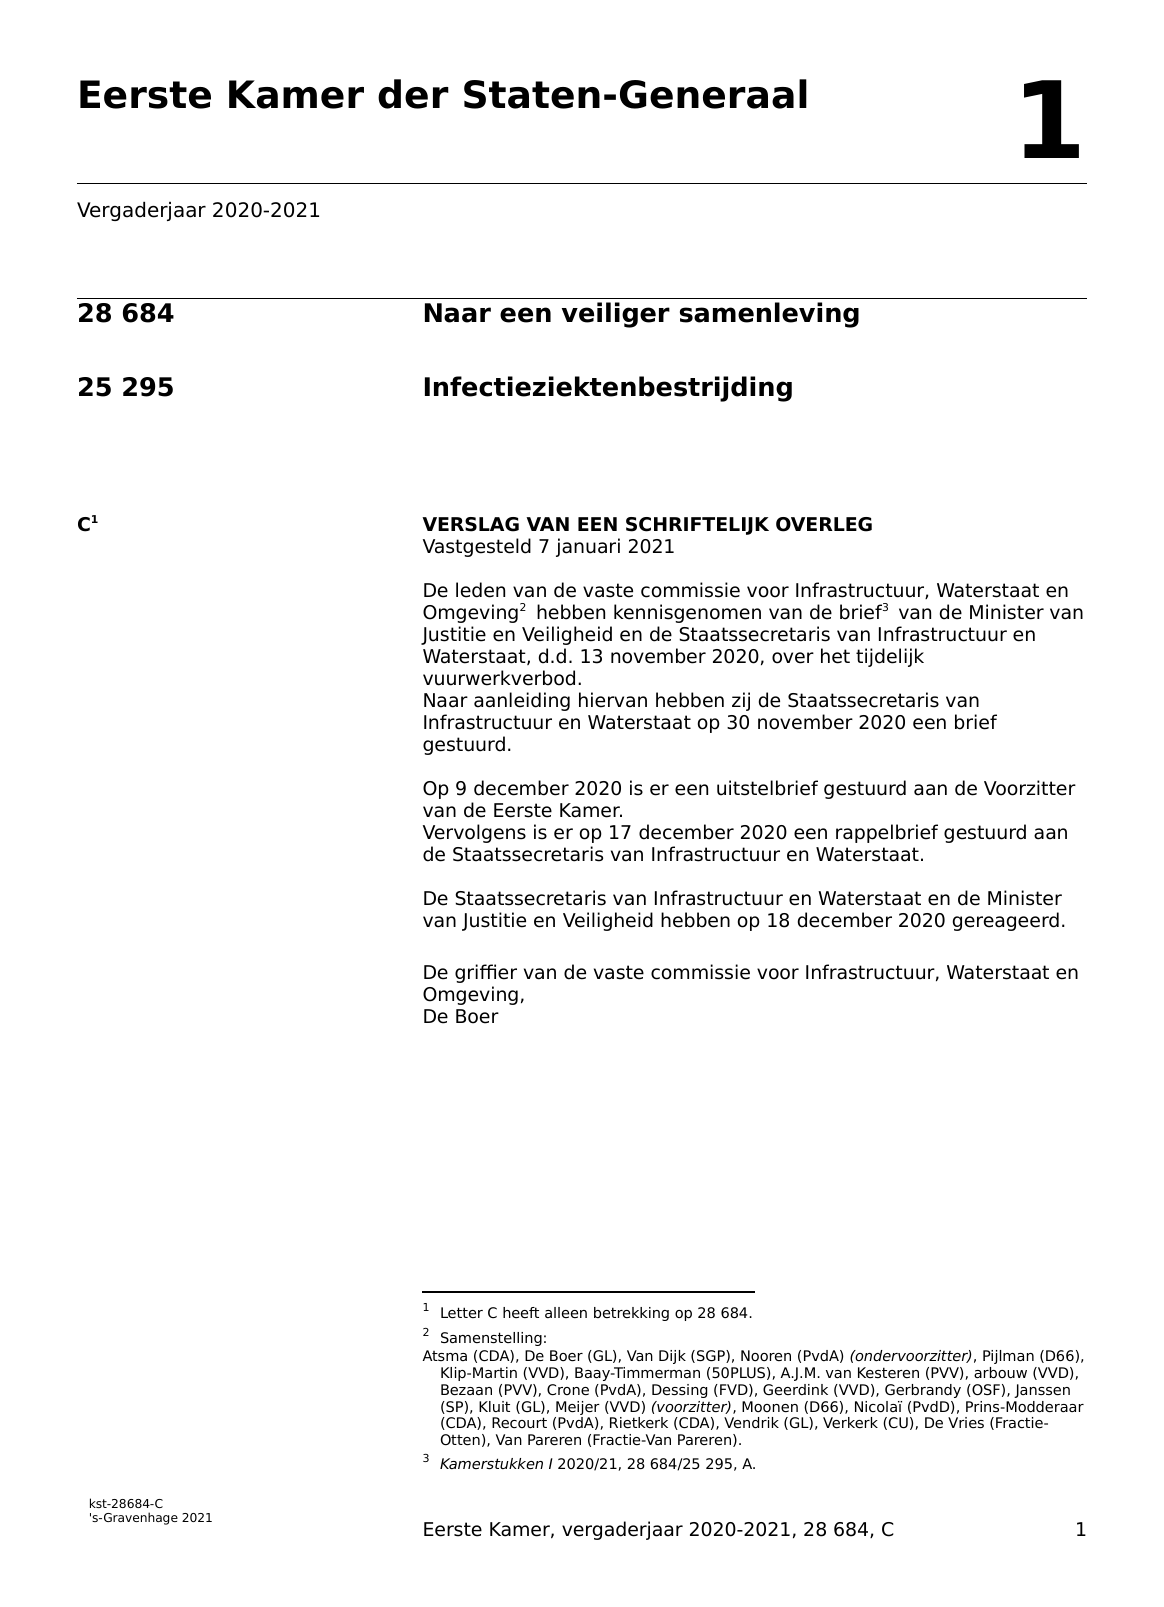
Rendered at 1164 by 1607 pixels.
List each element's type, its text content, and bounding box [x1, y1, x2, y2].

subtitle 28 684 Naar een veiliger samenleving [77, 299, 1087, 329]
text De leden van de vaste commissie voor Infrastructuur, Waterstaat en Omgeving hebben kennisgenomen van de brief van de Minister van Justitie en Veiligheid en de Staatssecretaris van Infrastructuur en Waterstaat, d.d. 13 november 2020, over het tijdelijk vuurwerkverbod. [422, 580, 1087, 690]
text Letter C heeft alleen betrekking op 28 684. [422, 1301, 1087, 1323]
text Samenstelling: [422, 1326, 1087, 1348]
table_cell Vergaderjaar 2020-2021 [77, 184, 1087, 298]
text De griffier van de vaste commissie voor Infrastructuur, Waterstaat en Omgeving, De Boer [422, 962, 1087, 1028]
text kst-28684-C [88, 1497, 323, 1511]
text Vastgesteld 7 januari 2021 [422, 536, 1087, 558]
text Naar aanleiding hiervan hebben zij de Staatssecretaris van Infrastructuur en Waterstaat op 30 november 2020 een brief gestuurd. [422, 690, 1087, 756]
table_header 1 [886, 59, 1087, 183]
subtitle 25 295 Infectieziektenbestrijding [77, 373, 1087, 403]
table_header Eerste Kamer der Staten-Generaal [77, 59, 886, 183]
text De Staatssecretaris van Infrastructuur en Waterstaat en de Minister van Justitie en Veiligheid hebben op 18 december 2020 gereageerd. [422, 888, 1087, 932]
subtitle C VERSLAG VAN EEN SCHRIFTELIJK OVERLEG [77, 514, 1087, 536]
text Kamerstukken I 2020/21, 28 684/25 295, A. [422, 1452, 1087, 1474]
text 's-Gravenhage 2021 [88, 1511, 323, 1525]
text Vervolgens is er op 17 december 2020 een rappelbrief gestuurd aan de Staatssecretaris van Infrastructuur en Waterstaat. [422, 822, 1087, 866]
text Op 9 december 2020 is er een uitstelbrief gestuurd aan de Voorzitter van de Eerste Kamer. [422, 778, 1087, 822]
text Atsma (CDA), De Boer (GL), Van Dijk (SGP), Nooren (PvdA) (ondervoorzitter), Pijlman (D66), Klip-Martin (VVD), Baay-Timmerman (50PLUS), A.J.M. van Kesteren (PVV), arbouw (VVD), Bezaan (PVV), Crone (PvdA), Dessing (FVD), Geerdink (VVD), Gerbrandy (OSF), Janssen (SP), Kluit (GL), Meijer (VVD) (voorzitter), Moonen (D66), Nicolaï (PvdD), Prins-Modderaar (CDA), Recourt (PvdA), Rietkerk (CDA), Vendrik (GL), Verkerk (CU), De Vries (Fractie-Otten), Van Pareren (Fractie-Van Pareren). [422, 1348, 1087, 1449]
